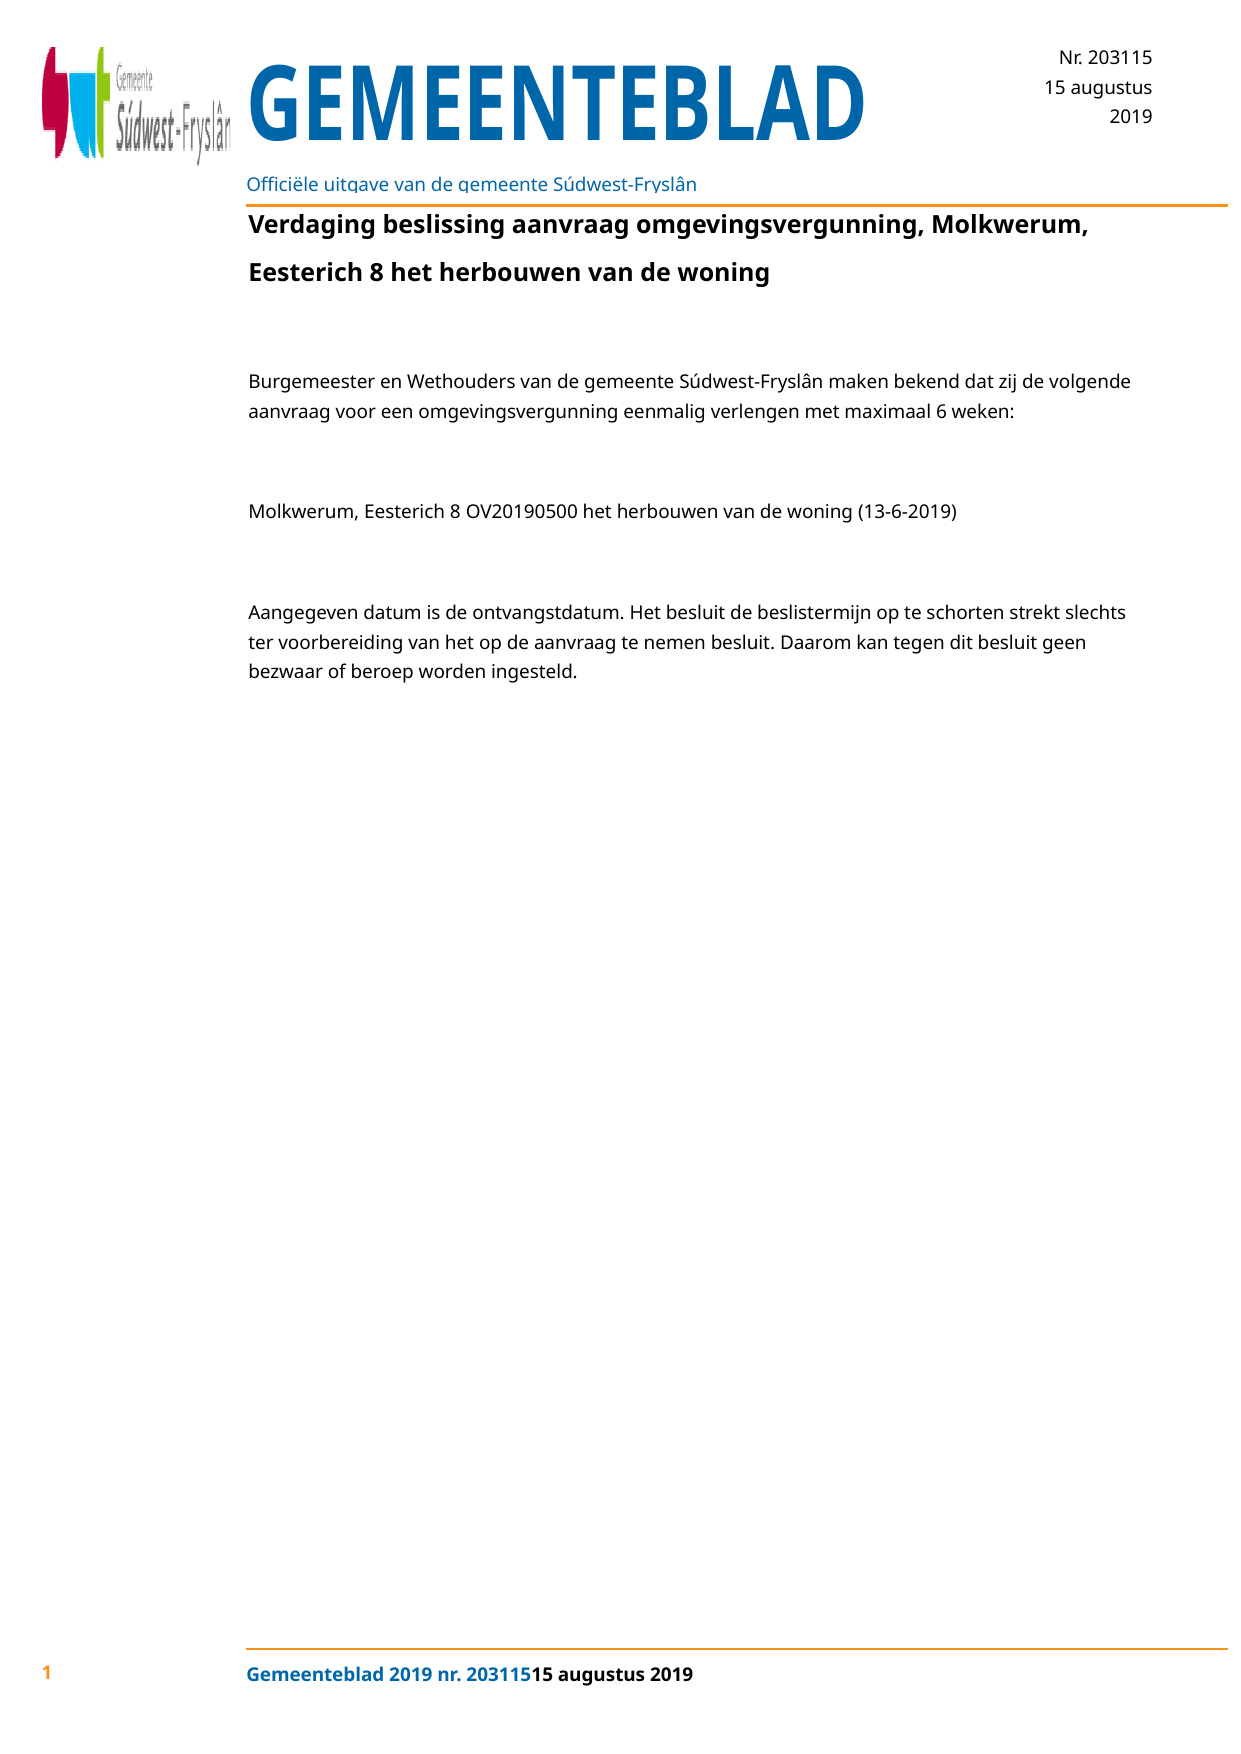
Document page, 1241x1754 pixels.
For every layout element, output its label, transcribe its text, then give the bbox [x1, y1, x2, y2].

text Aangegeven datum is de ontvangstdatum. Het besluit de beslistermijn op te schorten strekt slechts ter voorbereiding van het op de aanvraag te nemen besluit. Daarom kan tegen dit besluit geen bezwaar of beroep worden ingesteld. [248, 599, 1152, 684]
text Burgemeester en Wethouders van de gemeente Súdwest-Fryslân maken bekend dat zij de volgende aanvraag voor een omgevingsvergunning eenmalig verlengen met maximaal 6 weken: [248, 368, 1152, 424]
text Verdaging beslissing aanvraag omgevingsvergunning, Molkwerum, Eesterich 8 het herbouwen van de woning [248, 207, 1152, 288]
picture [41, 47, 231, 172]
text Molkwerum, Eesterich 8 OV20190500 het herbouwen van de woning (13-6-2019) [248, 499, 1152, 524]
